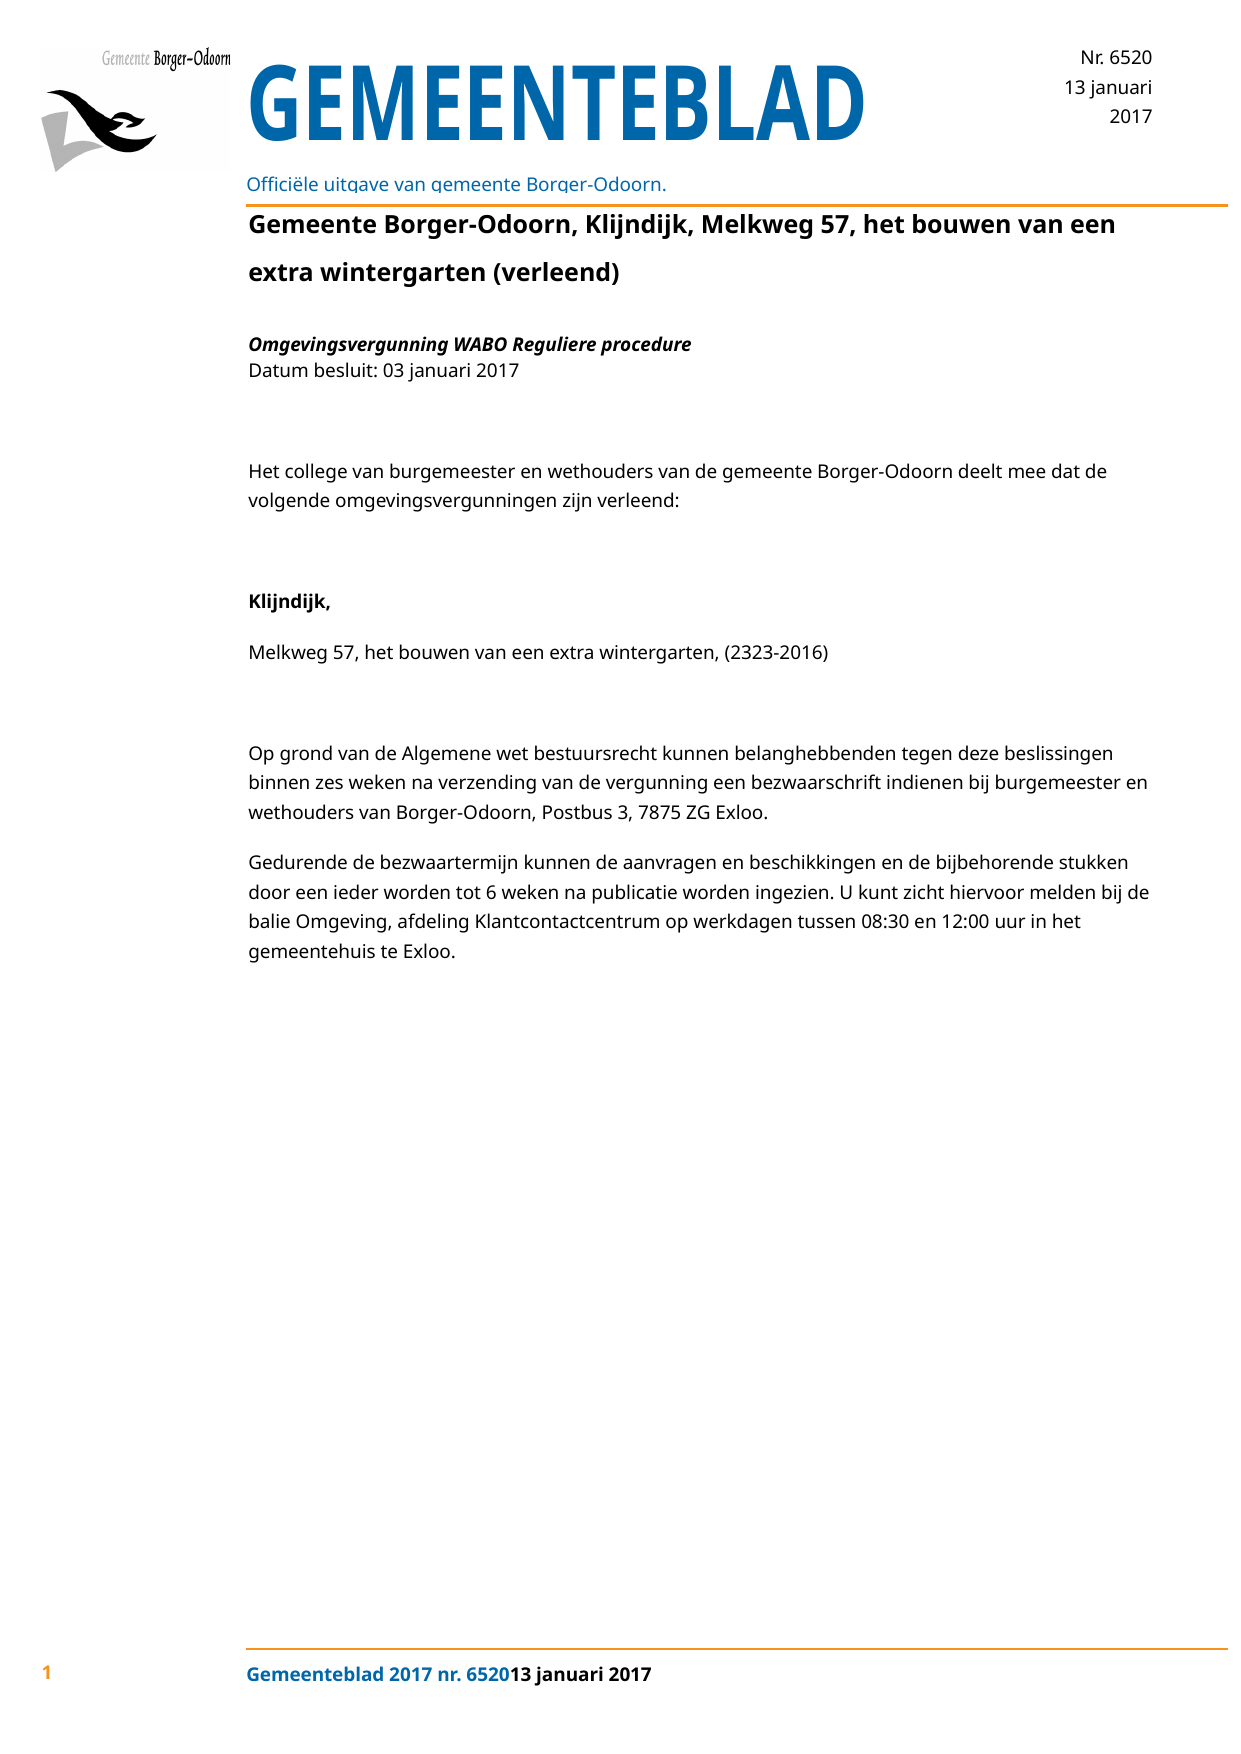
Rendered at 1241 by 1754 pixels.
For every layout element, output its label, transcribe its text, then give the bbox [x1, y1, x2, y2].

text Datum besluit: 03 januari 2017 [248, 357, 1152, 383]
picture [41, 47, 231, 172]
text Gedurende de bezwaartermijn kunnen de aanvragen en beschikkingen en de bijbehorende stukken door een ieder worden tot 6 weken na publicatie worden ingezien. U kunt zicht hiervoor melden bij de balie Omgeving, afdeling Klantcontactcentrum op werkdagen tussen 08:30 en 12:00 uur in het gemeentehuis te Exloo. [248, 849, 1152, 964]
text Gemeente Borger-Odoorn, Klijndijk, Melkweg 57, het bouwen van een extra wintergarten (verleend) [248, 207, 1152, 288]
text Het college van burgemeester en wethouders van de gemeente Borger-Odoorn deelt mee dat de volgende omgevingsvergunningen zijn verleend: [248, 458, 1152, 513]
text Op grond van de Algemene wet bestuursrecht kunnen belanghebbenden tegen deze beslissingen binnen zes weken na verzending van de vergunning een bezwaarschrift indienen bij burgemeester en wethouders van Borger-Odoorn, Postbus 3, 7875 ZG Exloo. [248, 740, 1152, 824]
text Melkweg 57, het bouwen van een extra wintergarten, (2323-2016) [248, 639, 1152, 664]
text Klijndijk, [248, 588, 1152, 614]
text Omgevingsvergunning WABO Reguliere procedure [248, 331, 1152, 357]
